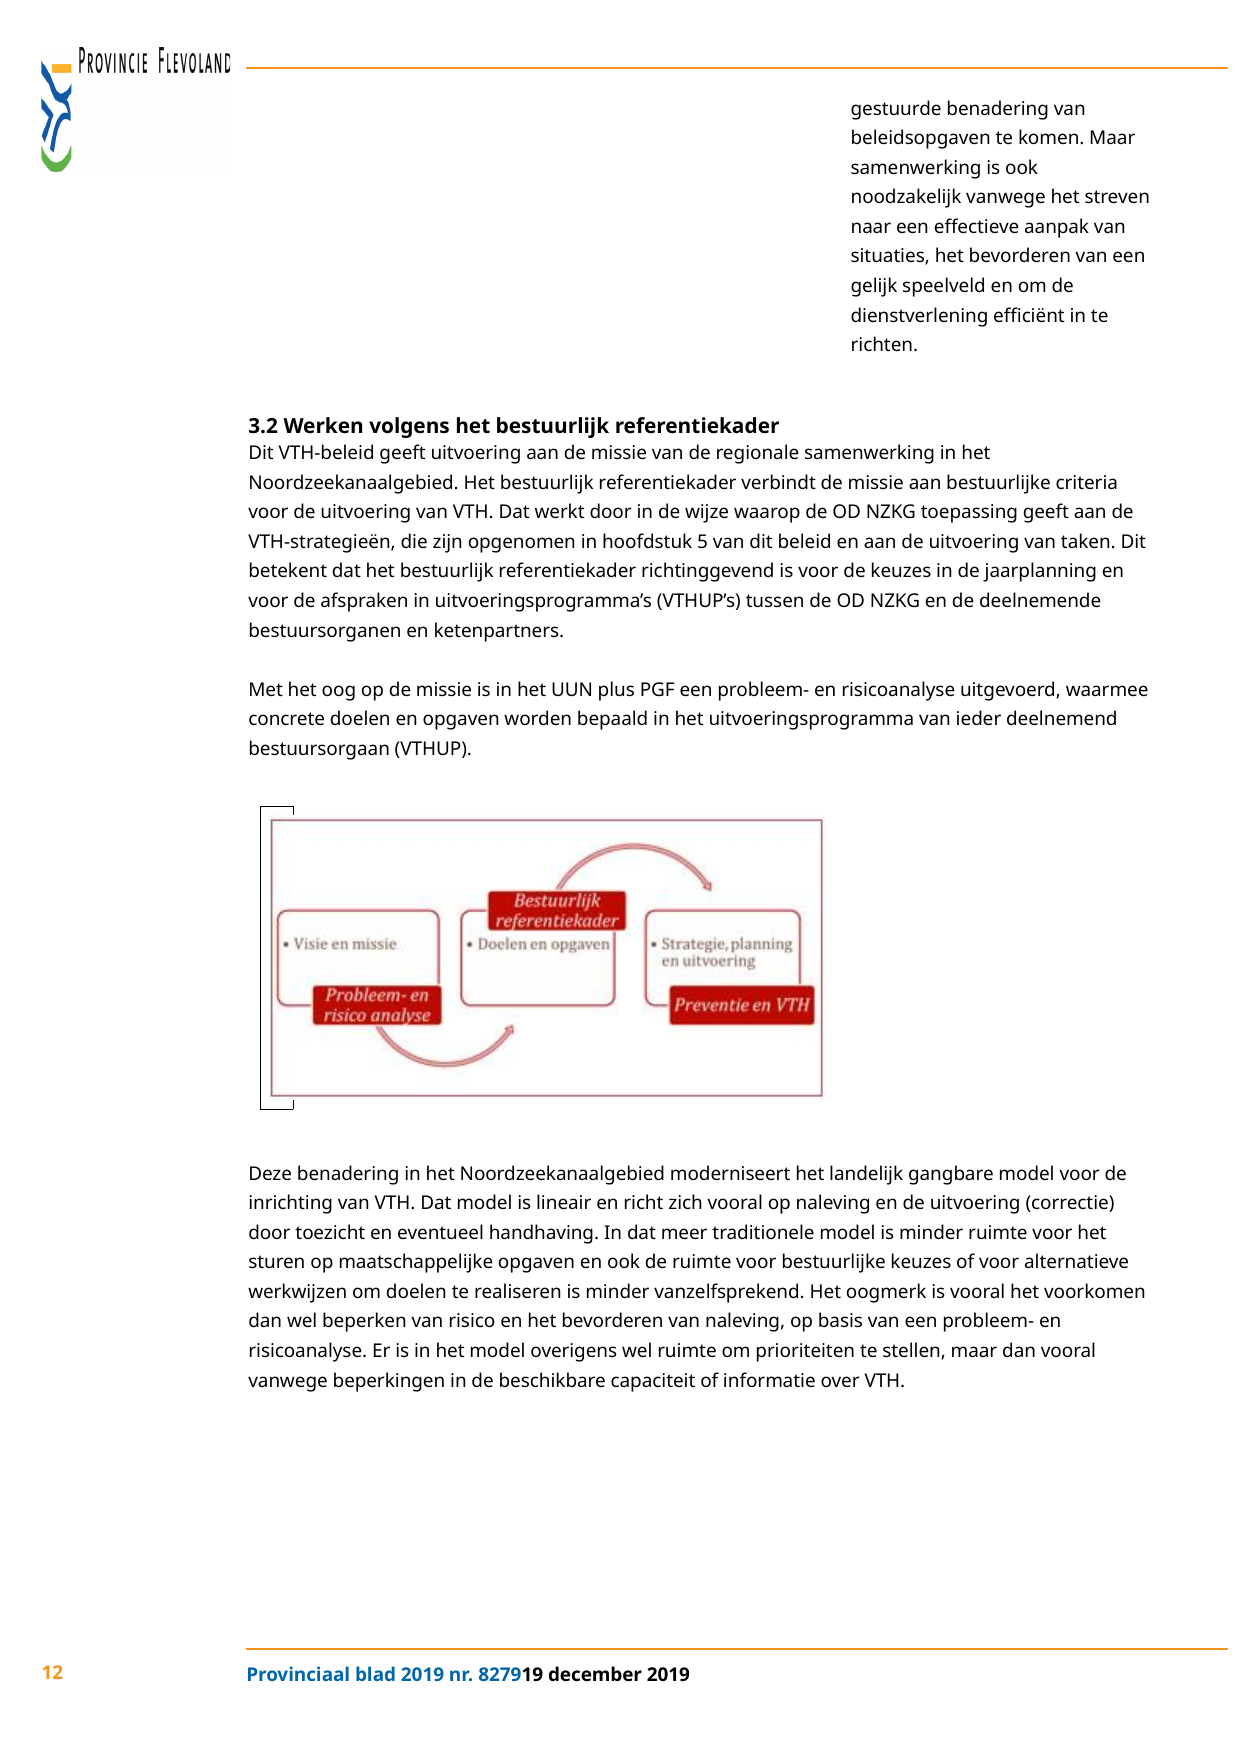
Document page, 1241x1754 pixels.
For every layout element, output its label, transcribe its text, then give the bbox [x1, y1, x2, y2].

table_cell [248, 95, 549, 357]
table_cell [549, 95, 850, 357]
text Dit VTH-beleid geeft uitvoering aan de missie van de regionale samenwerking in het Noordzeekanaalgebied. Het bestuurlijk referentiekader verbindt de missie aan bestuurlijke criteria voor de uitvoering van VTH. Dat werkt door in de wijze waarop de OD NZKG toepassing geeft aan de VTH-strategieën, die zijn opgenomen in hoofdstuk 5 van dit beleid en aan de uitvoering van taken. Dit betekent dat het bestuurlijk referentiekader richtinggevend is voor de keuzes in de jaarplanning en voor de afspraken in uitvoeringsprogramma’s (VTHUP’s) tussen de OD NZKG en de deelnemende bestuursorganen en ketenpartners. [248, 439, 1152, 642]
text 3.2 Werken volgens het bestuurlijk referentiekader [248, 411, 1152, 439]
text Met het oog op de missie is in het UUN plus PGF een probleem- en risicoanalyse uitgevoerd, waarmee concrete doelen en opgaven worden bepaald in het uitvoeringsprogramma van ieder deelnemend bestuursorgaan (VTHUP). [248, 676, 1152, 761]
picture [41, 47, 231, 172]
table_cell gestuurde benadering van beleidsopgaven te komen. Maar samenwerking is ook noodzakelijk vanwege het streven naar een effectieve aanpak van situaties, het bevorderen van een gelijk speelveld en om de dienstverlening efficiënt in te richten. [850, 95, 1152, 357]
picture [268, 815, 825, 1100]
text Deze benadering in het Noordzeekanaalgebied moderniseert het landelijk gangbare model voor de inrichting van VTH. Dat model is lineair en richt zich vooral op naleving en de uitvoering (correctie) door toezicht en eventueel handhaving. In dat meer traditionele model is minder ruimte voor het sturen op maatschappelijke opgaven en ook de ruimte voor bestuurlijke keuzes of voor alternatieve werkwijzen om doelen te realiseren is minder vanzelfsprekend. Het oogmerk is vooral het voorkomen dan wel beperken van risico en het bevorderen van naleving, op basis van een probleem- en risicoanalyse. Er is in het model overigens wel ruimte om prioriteiten te stellen, maar dan vooral vanwege beperkingen in de beschikbare capaciteit of informatie over VTH. [248, 1160, 1152, 1392]
